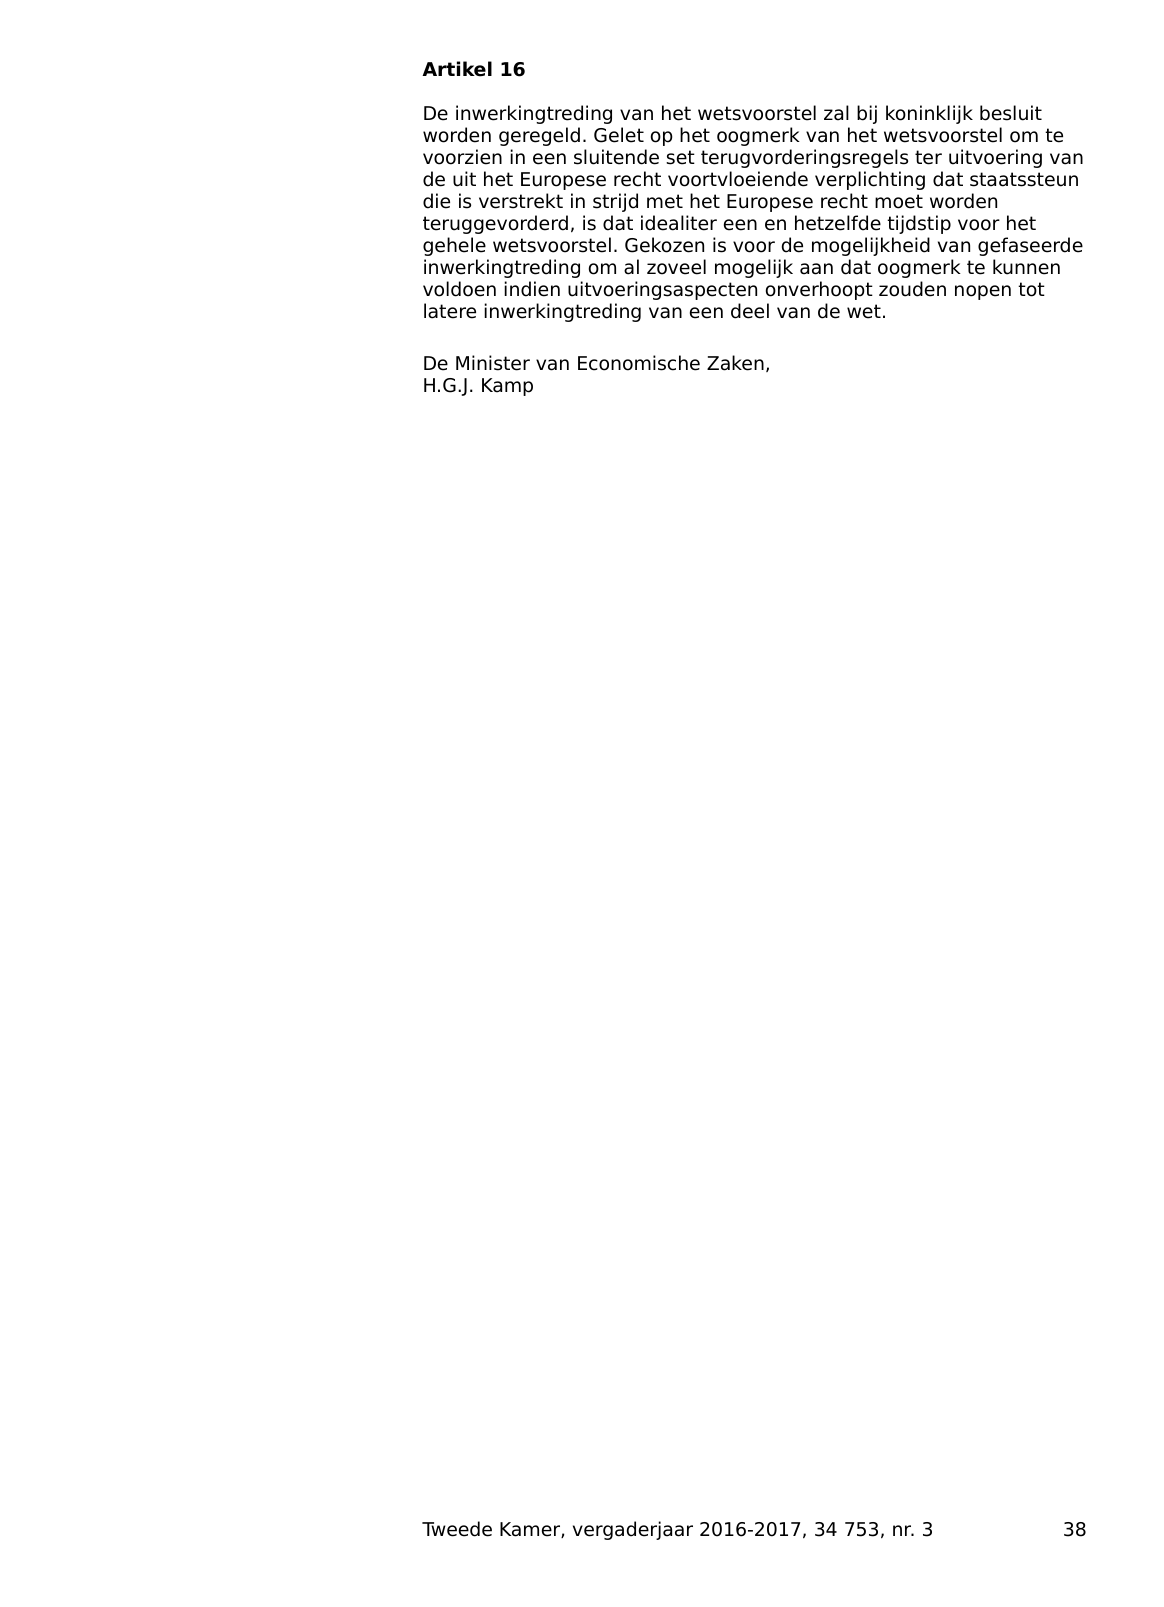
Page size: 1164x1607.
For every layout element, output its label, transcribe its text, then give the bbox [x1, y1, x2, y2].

text De Minister van Economische Zaken, H.G.J. Kamp [422, 353, 1087, 397]
text De inwerkingtreding van het wetsvoorstel zal bij koninklijk besluit worden geregeld. Gelet op het oogmerk van het wetsvoorstel om te voorzien in een sluitende set terugvorderingsregels ter uitvoering van de uit het Europese recht voortvloeiende verplichting dat staatssteun die is verstrekt in strijd met het Europese recht moet worden teruggevorderd, is dat idealiter een en hetzelfde tijdstip voor het gehele wetsvoorstel. Gekozen is voor de mogelijkheid van gefaseerde inwerkingtreding om al zoveel mogelijk aan dat oogmerk te kunnen voldoen indien uitvoeringsaspecten onverhoopt zouden nopen tot latere inwerkingtreding van een deel van de wet. [422, 103, 1087, 323]
subtitle Artikel 16 [422, 59, 1087, 81]
